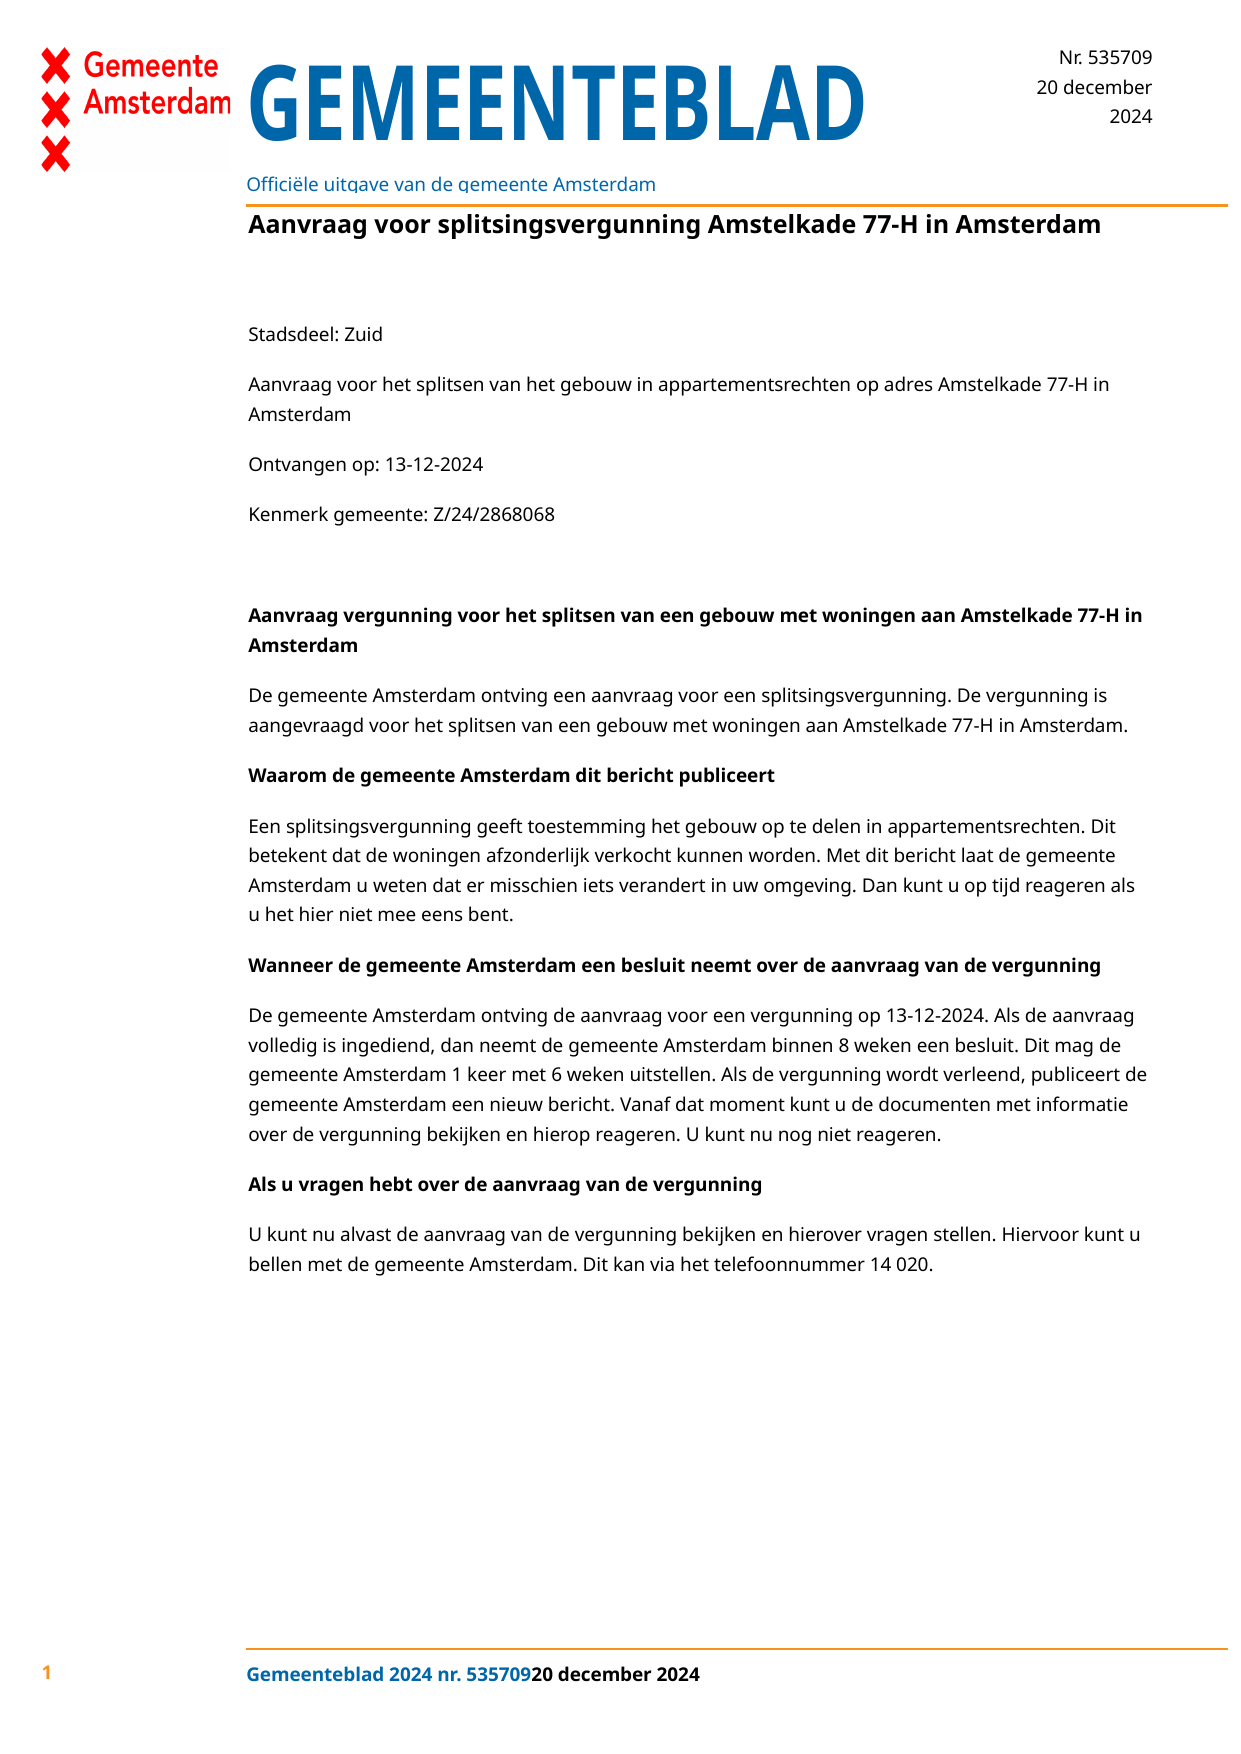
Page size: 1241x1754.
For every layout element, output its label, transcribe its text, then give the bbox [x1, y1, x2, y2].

text Aanvraag vergunning voor het splitsen van een gebouw met woningen aan Amstelkade 77-H in Amsterdam [248, 602, 1152, 658]
text Een splitsingsvergunning geeft toestemming het gebouw op te delen in appartementsrechten. Dit betekent dat de woningen afzonderlijk verkocht kunnen worden. Met dit bericht laat de gemeente Amsterdam u weten dat er misschien iets verandert in uw omgeving. Dan kunt u op tijd reageren als u het hier niet mee eens bent. [248, 813, 1152, 927]
text Als u vragen hebt over de aanvraag van de vergunning [248, 1171, 1152, 1197]
text Waarom de gemeente Amsterdam dit bericht publiceert [248, 762, 1152, 788]
text Aanvraag voor het splitsen van het gebouw in appartementsrechten op adres Amstelkade 77-H in Amsterdam [248, 371, 1152, 426]
text De gemeente Amsterdam ontving de aanvraag voor een vergunning op 13-12-2024. Als de aanvraag volledig is ingediend, dan neemt de gemeente Amsterdam binnen 8 weken een besluit. Dit mag de gemeente Amsterdam 1 keer met 6 weken uitstellen. Als de vergunning wordt verleend, publiceert de gemeente Amsterdam een nieuw bericht. Vanaf dat moment kunt u de documenten met informatie over de vergunning bekijken en hierop reageren. U kunt nu nog niet reageren. [248, 1002, 1152, 1146]
text Wanneer de gemeente Amsterdam een besluit neemt over de aanvraag van de vergunning [248, 952, 1152, 978]
text U kunt nu alvast de aanvraag van de vergunning bekijken en hierover vragen stellen. Hiervoor kunt u bellen met de gemeente Amsterdam. Dit kan via het telefoonnummer 14 020. [248, 1222, 1152, 1277]
text Kenmerk gemeente: Z/24/2868068 [248, 502, 1152, 527]
picture [41, 47, 231, 172]
text De gemeente Amsterdam ontving een aanvraag voor een splitsingsvergunning. De vergunning is aangevraagd voor het splitsen van een gebouw met woningen aan Amstelkade 77-H in Amsterdam. [248, 682, 1152, 738]
text Stadsdeel: Zuid [248, 321, 1152, 346]
text Aanvraag voor splitsingsvergunning Amstelkade 77-H in Amsterdam [248, 207, 1152, 241]
text Ontvangen op: 13-12-2024 [248, 451, 1152, 477]
